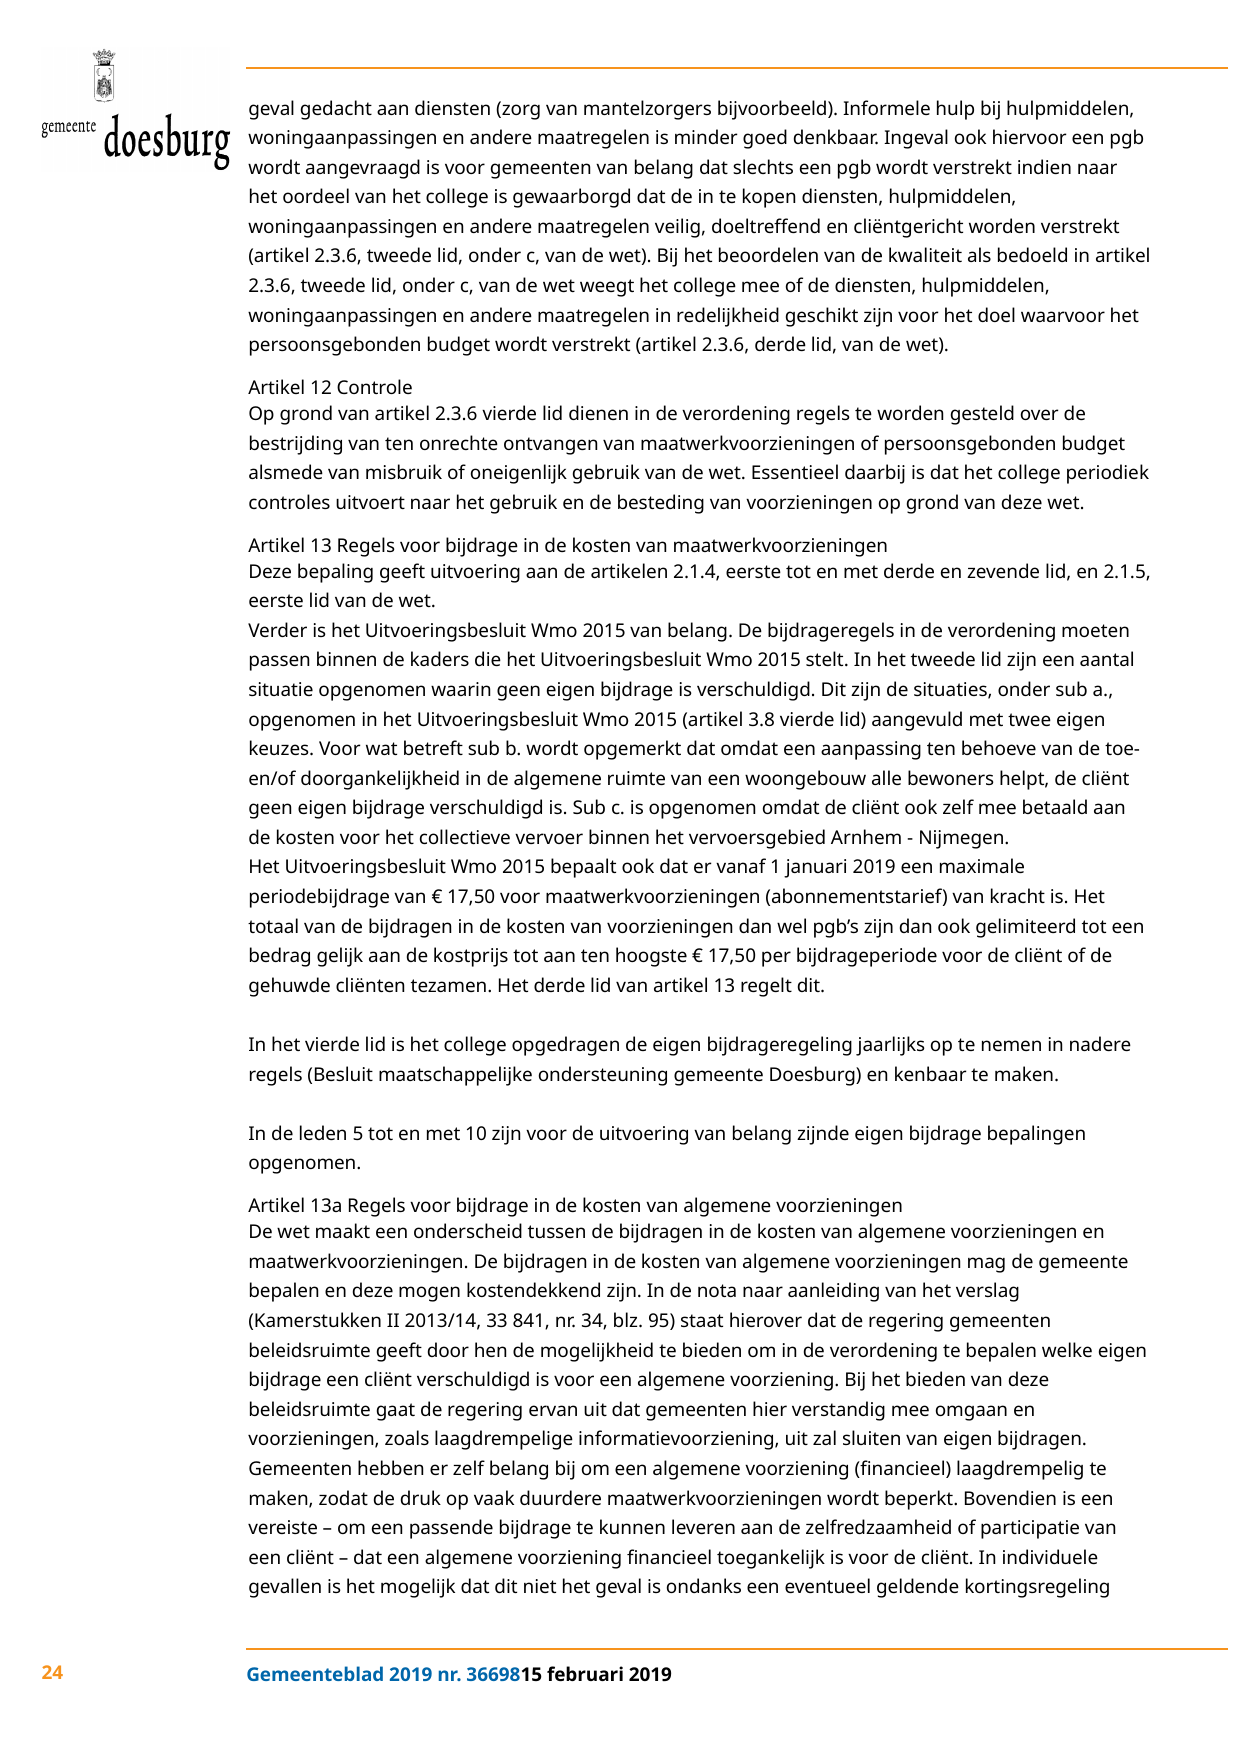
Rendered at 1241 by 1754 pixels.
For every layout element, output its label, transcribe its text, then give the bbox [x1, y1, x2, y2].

text Artikel 12 Controle [248, 374, 1152, 400]
text Het Uitvoeringsbesluit Wmo 2015 bepaalt ook dat er vanaf 1 januari 2019 een maximale periodebijdrage van € 17,50 voor maatwerkvoorzieningen (abonnementstarief) van kracht is. Het totaal van de bijdragen in de kosten van voorzieningen dan wel pgb’s zijn dan ook gelimiteerd tot een bedrag gelijk aan de kostprijs tot aan ten hoogste € 17,50 per bijdrageperiode voor de cliënt of de gehuwde cliënten tezamen. Het derde lid van artikel 13 regelt dit. [248, 854, 1152, 998]
picture [41, 47, 231, 172]
text Artikel 13a Regels voor bijdrage in de kosten van algemene voorzieningen [248, 1193, 1152, 1218]
text Artikel 13 Regels voor bijdrage in de kosten van maatwerkvoorzieningen [248, 532, 1152, 558]
text In de leden 5 tot en met 10 zijn voor de uitvoering van belang zijnde eigen bijdrage bepalingen opgenomen. [248, 1120, 1152, 1175]
text Verder is het Uitvoeringsbesluit Wmo 2015 van belang. De bijdrageregels in de verordening moeten passen binnen de kaders die het Uitvoeringsbesluit Wmo 2015 stelt. In het tweede lid zijn een aantal situatie opgenomen waarin geen eigen bijdrage is verschuldigd. Dit zijn de situaties, onder sub a., opgenomen in het Uitvoeringsbesluit Wmo 2015 (artikel 3.8 vierde lid) aangevuld met twee eigen keuzes. Voor wat betreft sub b. wordt opgemerkt dat omdat een aanpassing ten behoeve van de toe- en/of doorgankelijkheid in de algemene ruimte van een woongebouw alle bewoners helpt, de cliënt geen eigen bijdrage verschuldigd is. Sub c. is opgenomen omdat de cliënt ook zelf mee betaald aan de kosten voor het collectieve vervoer binnen het vervoersgebied Arnhem - Nijmegen. [248, 617, 1152, 850]
text geval gedacht aan diensten (zorg van mantelzorgers bijvoorbeeld). Informele hulp bij hulpmiddelen, woningaanpassingen en andere maatregelen is minder goed denkbaar. Ingeval ook hiervoor een pgb wordt aangevraagd is voor gemeenten van belang dat slechts een pgb wordt verstrekt indien naar het oordeel van het college is gewaarborgd dat de in te kopen diensten, hulpmiddelen, woningaanpassingen en andere maatregelen veilig, doeltreffend en cliëntgericht worden verstrekt (artikel 2.3.6, tweede lid, onder c, van de wet). Bij het beoordelen van de kwaliteit als bedoeld in artikel 2.3.6, tweede lid, onder c, van de wet weegt het college mee of de diensten, hulpmiddelen, woningaanpassingen en andere maatregelen in redelijkheid geschikt zijn voor het doel waarvoor het persoonsgebonden budget wordt verstrekt (artikel 2.3.6, derde lid, van de wet). [248, 95, 1152, 357]
text Deze bepaling geeft uitvoering aan de artikelen 2.1.4, eerste tot en met derde en zevende lid, en 2.1.5, eerste lid van de wet. [248, 558, 1152, 613]
text In het vierde lid is het college opgedragen de eigen bijdrageregeling jaarlijks op te nemen in nadere regels (Besluit maatschappelijke ondersteuning gemeente Doesburg) en kenbaar te maken. [248, 1031, 1152, 1087]
text Op grond van artikel 2.3.6 vierde lid dienen in de verordening regels te worden gesteld over de bestrijding van ten onrechte ontvangen van maatwerkvoorzieningen of persoonsgebonden budget alsmede van misbruik of oneigenlijk gebruik van de wet. Essentieel daarbij is dat het college periodiek controles uitvoert naar het gebruik en de besteding van voorzieningen op grond van deze wet. [248, 400, 1152, 515]
text De wet maakt een onderscheid tussen de bijdragen in de kosten van algemene voorzieningen en maatwerkvoorzieningen. De bijdragen in de kosten van algemene voorzieningen mag de gemeente bepalen en deze mogen kostendekkend zijn. In de nota naar aanleiding van het verslag (Kamerstukken II 2013/14, 33 841, nr. 34, blz. 95) staat hierover dat de regering gemeenten beleidsruimte geeft door hen de mogelijkheid te bieden om in de verordening te bepalen welke eigen bijdrage een cliënt verschuldigd is voor een algemene voorziening. Bij het bieden van deze beleidsruimte gaat de regering ervan uit dat gemeenten hier verstandig mee omgaan en voorzieningen, zoals laagdrempelige informatievoorziening, uit zal sluiten van eigen bijdragen. Gemeenten hebben er zelf belang bij om een algemene voorziening (financieel) laagdrempelig te maken, zodat de druk op vaak duurdere maatwerkvoorzieningen wordt beperkt. Bovendien is een vereiste – om een passende bijdrage te kunnen leveren aan de zelfredzaamheid of participatie van een cliënt – dat een algemene voorziening financieel toegankelijk is voor de cliënt. In individuele gevallen is het mogelijk dat dit niet het geval is ondanks een eventueel geldende kortingsregeling [248, 1218, 1152, 1599]
